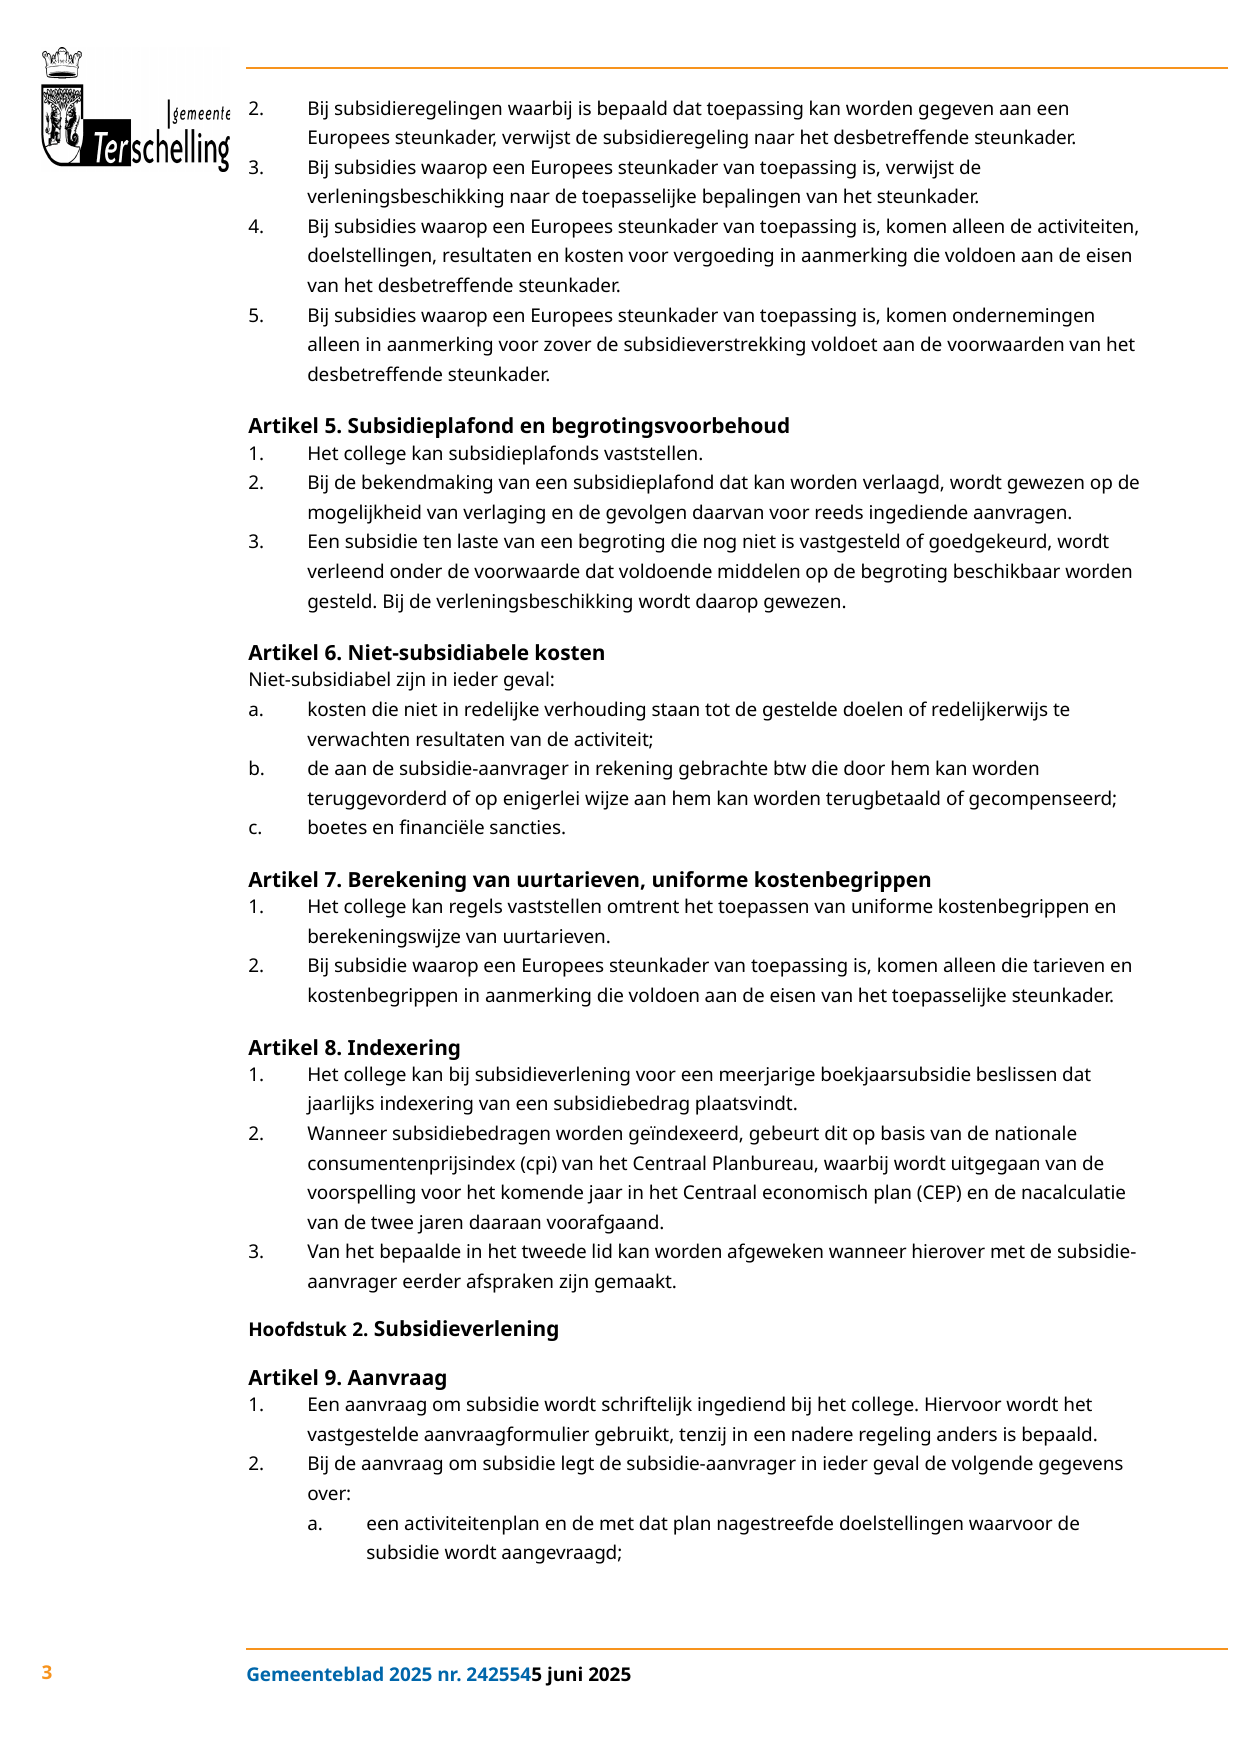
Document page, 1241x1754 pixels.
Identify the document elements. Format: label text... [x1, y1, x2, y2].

picture [41, 47, 231, 172]
list Een aanvraag om subsidie wordt schriftelijk ingediend bij het college. Hiervoor wordt het vastgestelde aanvraagformulier gebruikt, tenzij in een nadere regeling anders is bepaald. [248, 1391, 1152, 1447]
list Bij subsidies waarop een Europees steunkader van toepassing is, komen ondernemingen alleen in aanmerking voor zover de subsidieverstrekking voldoet aan de voorwaarden van het desbetreffende steunkader. [248, 302, 1152, 387]
text Artikel 5. Subsidieplafond en begrotingsvoorbehoud [248, 411, 1152, 440]
text Artikel 8. Indexering [248, 1033, 1152, 1061]
list Wanneer subsidiebedragen worden geïndexeerd, gebeurt dit op basis van de nationale consumentenprijsindex (cpi) van het Centraal Planbureau, waarbij wordt uitgegaan van de voorspelling voor het komende jaar in het Centraal economisch plan (CEP) en de nacalculatie van de twee jaren daaraan voorafgaand. [248, 1120, 1152, 1235]
list Het college kan regels vaststellen omtrent het toepassen van uniforme kostenbegrippen en berekeningswijze van uurtarieven. [248, 893, 1152, 949]
text Artikel 6. Niet-subsidiabele kosten [248, 638, 1152, 667]
text Artikel 9. Aanvraag [248, 1363, 1152, 1391]
list Van het bepaalde in het tweede lid kan worden afgeweken wanneer hierover met de subsidie-aanvrager eerder afspraken zijn gemaakt. [248, 1238, 1152, 1294]
list Het college kan bij subsidieverlening voor een meerjarige boekjaarsubsidie beslissen dat jaarlijks indexering van een subsidiebedrag plaatsvindt. [248, 1061, 1152, 1116]
list Bij subsidies waarop een Europees steunkader van toepassing is, verwijst de verleningsbeschikking naar de toepasselijke bepalingen van het steunkader. [248, 154, 1152, 209]
list Bij subsidie waarop een Europees steunkader van toepassing is, komen alleen die tarieven en kostenbegrippen in aanmerking die voldoen aan de eisen van het toepasselijke steunkader. [248, 953, 1152, 1008]
text Artikel 7. Berekening van uurtarieven, uniforme kostenbegrippen [248, 865, 1152, 893]
list boetes en financiële sancties. [248, 814, 1152, 840]
list Bij subsidies waarop een Europees steunkader van toepassing is, komen alleen de activiteiten, doelstellingen, resultaten en kosten voor vergoeding in aanmerking die voldoen aan de eisen van het desbetreffende steunkader. [248, 213, 1152, 298]
text Hoofdstuk 2. Subsidieverlening [248, 1314, 1152, 1342]
list kosten die niet in redelijke verhouding staan tot de gestelde doelen of redelijkerwijs te verwachten resultaten van de activiteit; [248, 696, 1152, 752]
list Bij de bekendmaking van een subsidieplafond dat kan worden verlaagd, wordt gewezen op de mogelijkheid van verlaging en de gevolgen daarvan voor reeds ingediende aanvragen. [248, 469, 1152, 525]
list Het college kan subsidieplafonds vaststellen. [248, 440, 1152, 466]
list Bij subsidieregelingen waarbij is bepaald dat toepassing kan worden gegeven aan een Europees steunkader, verwijst de subsidieregeling naar het desbetreffende steunkader. [248, 95, 1152, 150]
text Niet-subsidiabel zijn in ieder geval: [248, 667, 1152, 692]
list een activiteitenplan en de met dat plan nagestreefde doelstellingen waarvoor de subsidie wordt aangevraagd; [307, 1510, 1152, 1565]
list de aan de subsidie-aanvrager in rekening gebrachte btw die door hem kan worden teruggevorderd of op enigerlei wijze aan hem kan worden terugbetaald of gecompenseerd; [248, 755, 1152, 811]
list Bij de aanvraag om subsidie legt de subsidie-aanvrager in ieder geval de volgende gegevens over: [248, 1451, 1152, 1506]
list Een subsidie ten laste van een begroting die nog niet is vastgesteld of goedgekeurd, wordt verleend onder de voorwaarde dat voldoende middelen op de begroting beschikbaar worden gesteld. Bij de verleningsbeschikking wordt daarop gewezen. [248, 529, 1152, 613]
